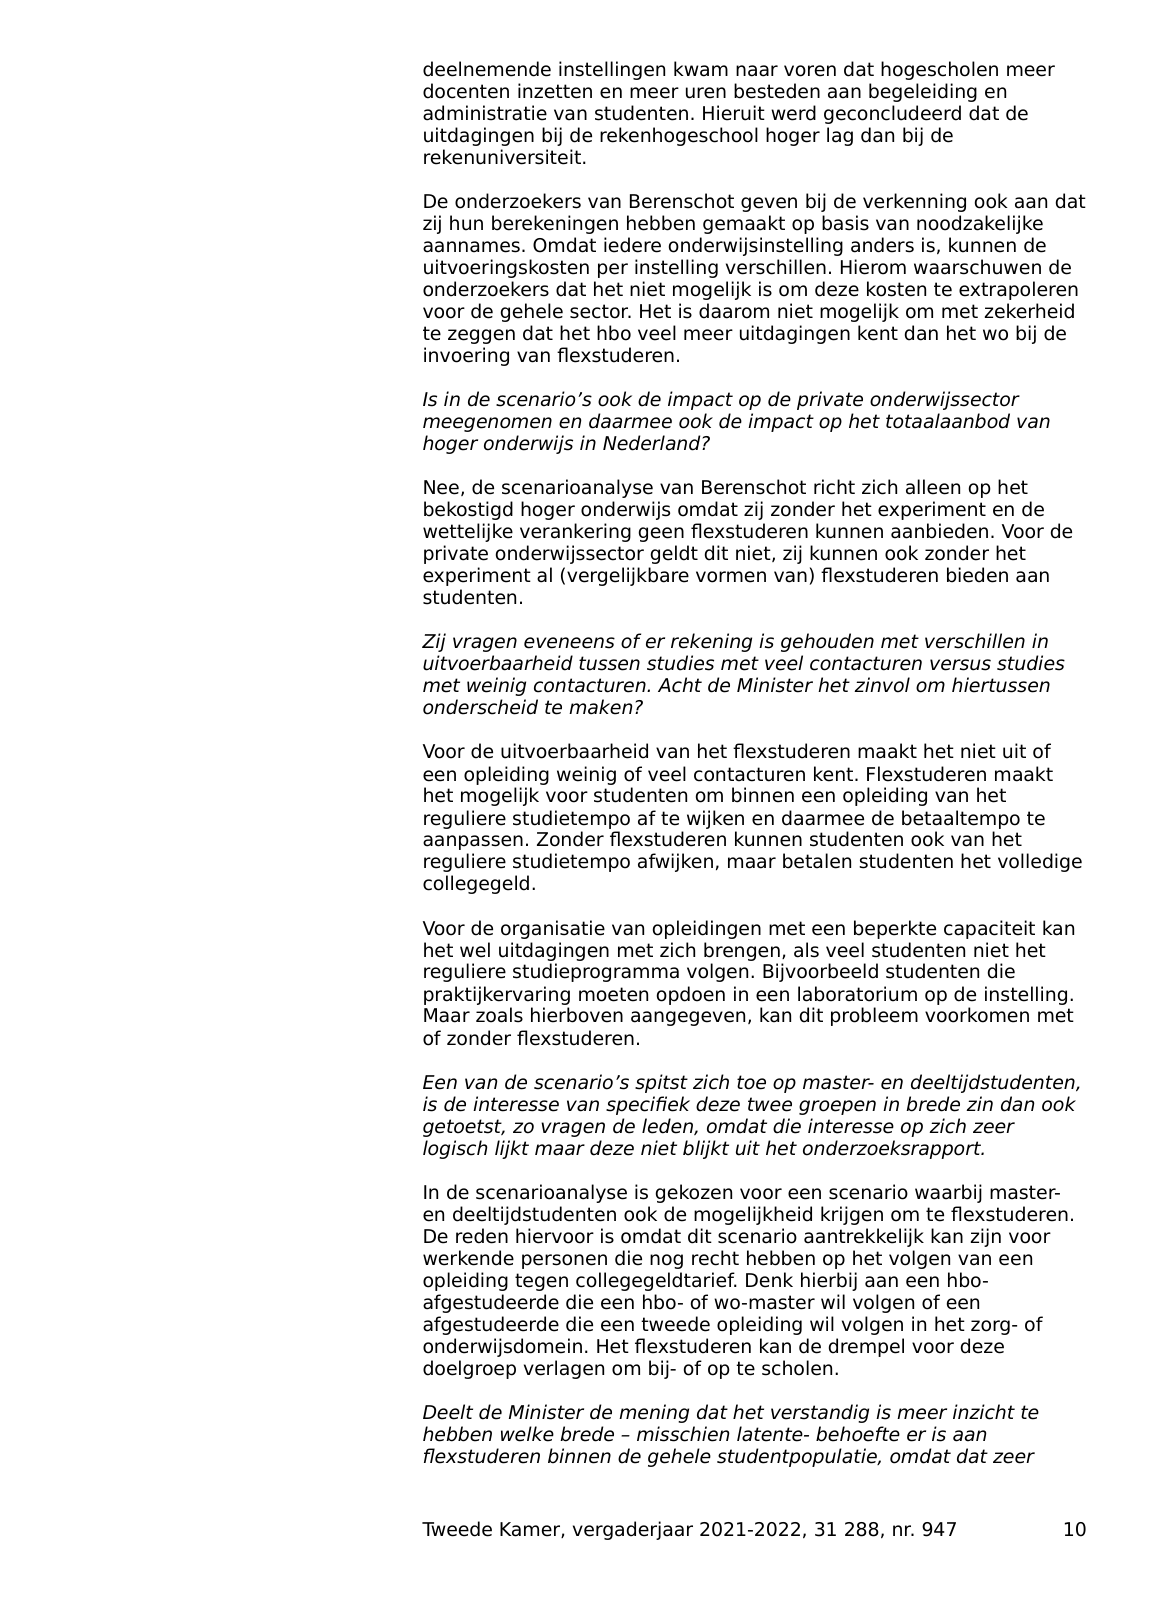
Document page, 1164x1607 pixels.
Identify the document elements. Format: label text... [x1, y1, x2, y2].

text Nee, de scenarioanalyse van Berenschot richt zich alleen op het bekostigd hoger onderwijs omdat zij zonder het experiment en de wettelijke verankering geen flexstuderen kunnen aanbieden. Voor de private onderwijssector geldt dit niet, zij kunnen ook zonder het experiment al (vergelijkbare vormen van) flexstuderen bieden aan studenten. [422, 477, 1087, 609]
text Deelt de Minister de mening dat het verstandig is meer inzicht te hebben welke brede – misschien latente- behoefte er is aan flexstuderen binnen de gehele studentpopulatie, omdat dat zeer [422, 1402, 1087, 1468]
text deelnemende instellingen kwam naar voren dat hogescholen meer docenten inzetten en meer uren besteden aan begeleiding en administratie van studenten. Hieruit werd geconcludeerd dat de uitdagingen bij de rekenhogeschool hoger lag dan bij de rekenuniversiteit. [422, 59, 1087, 169]
text Een van de scenario’s spitst zich toe op master- en deeltijdstudenten, is de interesse van specifiek deze twee groepen in brede zin dan ook getoetst, zo vragen de leden, omdat die interesse op zich zeer logisch lijkt maar deze niet blijkt uit het onderzoeksrapport. [422, 1072, 1087, 1159]
text In de scenarioanalyse is gekozen voor een scenario waarbij master- en deeltijdstudenten ook de mogelijkheid krijgen om te flexstuderen. De reden hiervoor is omdat dit scenario aantrekkelijk kan zijn voor werkende personen die nog recht hebben op het volgen van een opleiding tegen collegegeldtarief. Denk hierbij aan een hbo-afgestudeerde die een hbo- of wo-master wil volgen of een afgestudeerde die een tweede opleiding wil volgen in het zorg- of onderwijsdomein. Het flexstuderen kan de drempel voor deze doelgroep verlagen om bij- of op te scholen. [422, 1182, 1087, 1379]
text Is in de scenario’s ook de impact op de private onderwijssector meegenomen en daarmee ook de impact op het totaalaanbod van hoger onderwijs in Nederland? [422, 389, 1087, 455]
text Zij vragen eveneens of er rekening is gehouden met verschillen in uitvoerbaarheid tussen studies met veel contacturen versus studies met weinig contacturen. Acht de Minister het zinvol om hiertussen onderscheid te maken? [422, 631, 1087, 719]
text Voor de uitvoerbaarheid van het flexstuderen maakt het niet uit of een opleiding weinig of veel contacturen kent. Flexstuderen maakt het mogelijk voor studenten om binnen een opleiding van het reguliere studietempo af te wijken en daarmee de betaaltempo te aanpassen. Zonder flexstuderen kunnen studenten ook van het reguliere studietempo afwijken, maar betalen studenten het volledige collegegeld. [422, 741, 1087, 895]
text De onderzoekers van Berenschot geven bij de verkenning ook aan dat zij hun berekeningen hebben gemaakt op basis van noodzakelijke aannames. Omdat iedere onderwijsinstelling anders is, kunnen de uitvoeringskosten per instelling verschillen. Hierom waarschuwen de onderzoekers dat het niet mogelijk is om deze kosten te extrapoleren voor de gehele sector. Het is daarom niet mogelijk om met zekerheid te zeggen dat het hbo veel meer uitdagingen kent dan het wo bij de invoering van flexstuderen. [422, 191, 1087, 367]
text Voor de organisatie van opleidingen met een beperkte capaciteit kan het wel uitdagingen met zich brengen, als veel studenten niet het reguliere studieprogramma volgen. Bijvoorbeeld studenten die praktijkervaring moeten opdoen in een laboratorium op de instelling. Maar zoals hierboven aangegeven, kan dit probleem voorkomen met of zonder flexstuderen. [422, 917, 1087, 1049]
